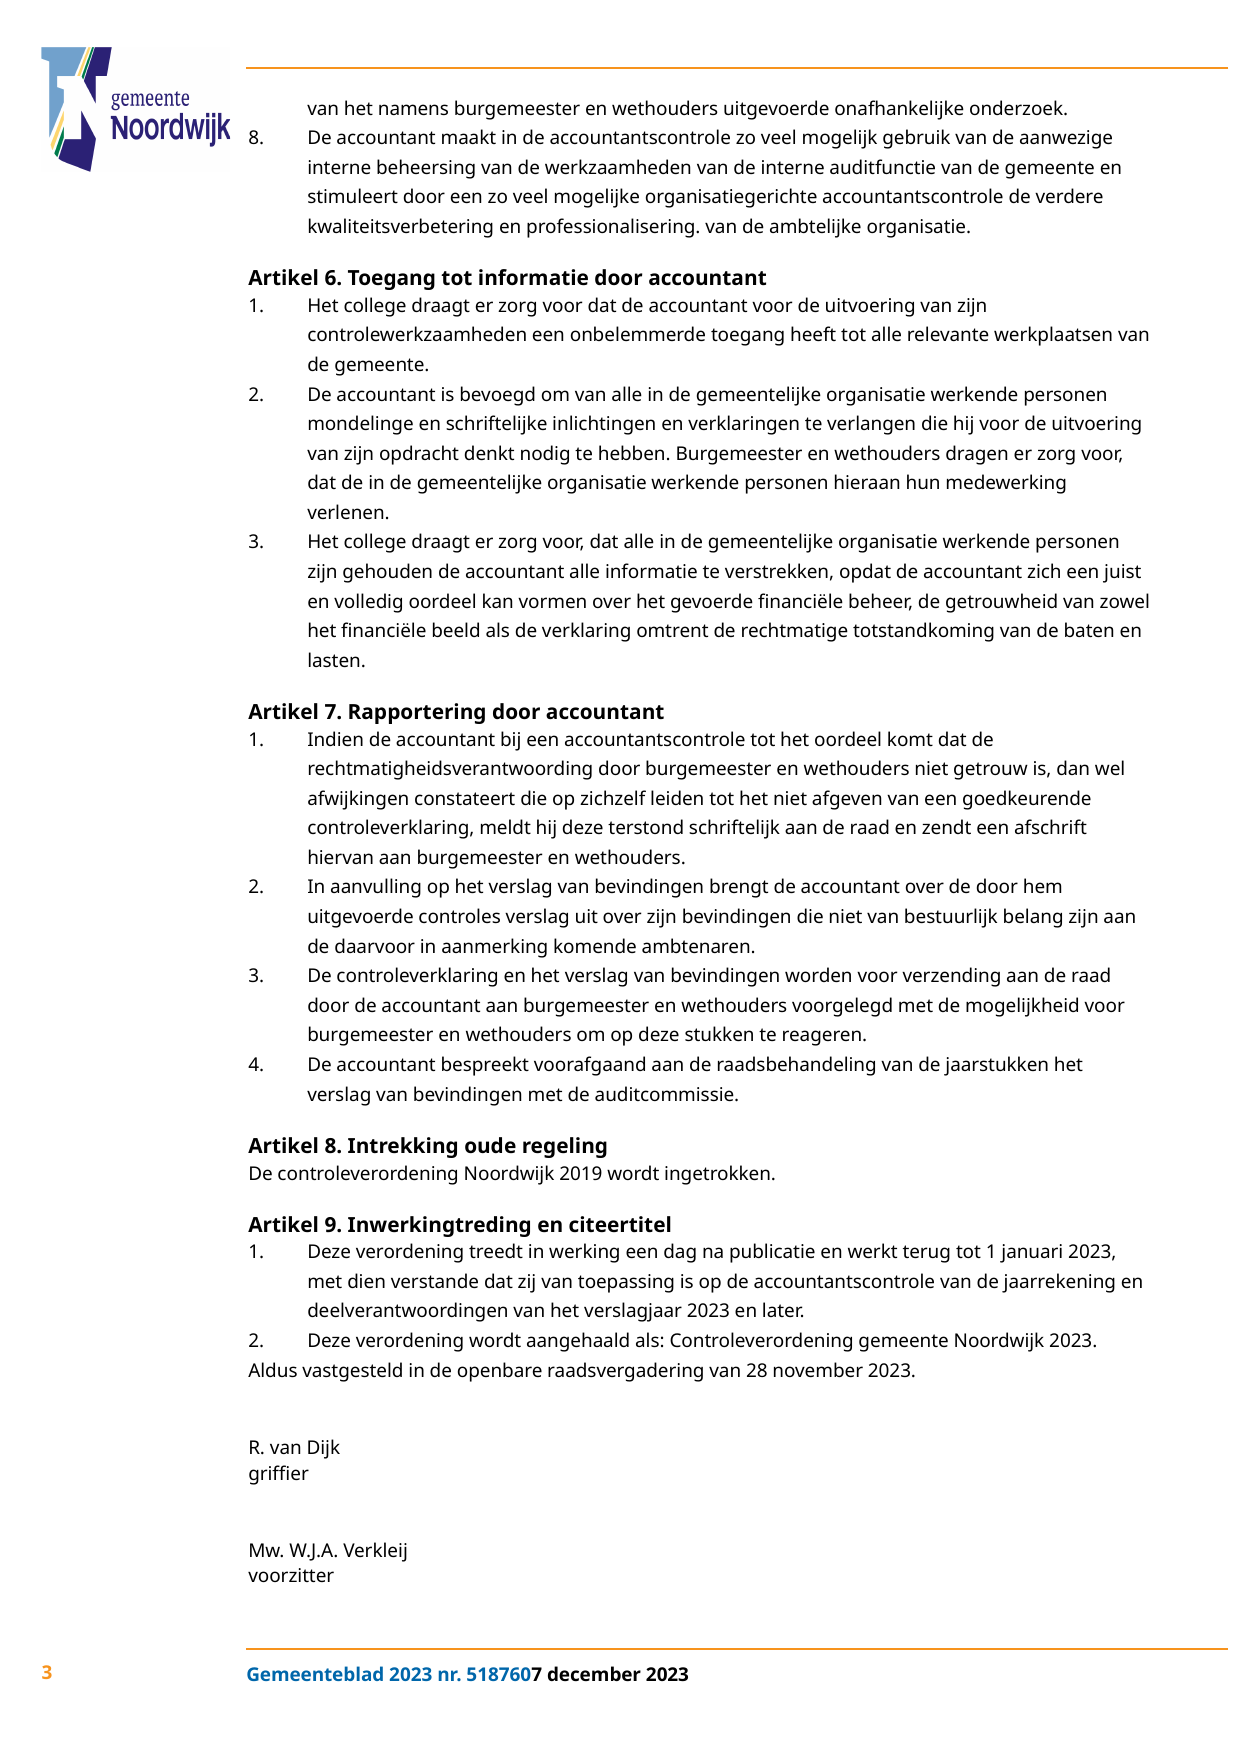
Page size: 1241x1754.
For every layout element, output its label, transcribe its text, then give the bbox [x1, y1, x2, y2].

text Artikel 8. Intrekking oude regeling [248, 1131, 1152, 1160]
list Deze verordening wordt aangehaald als: Controleverordening gemeente Noordwijk 2023. [248, 1327, 1152, 1353]
picture [41, 47, 231, 172]
list In aanvulling op het verslag van bevindingen brengt de accountant over de door hem uitgevoerde controles verslag uit over zijn bevindingen die niet van bestuurlijk belang zijn aan de daarvoor in aanmerking komende ambtenaren. [248, 874, 1152, 959]
text voorzitter [248, 1563, 1152, 1588]
text Artikel 9. Inwerkingtreding en citeertitel [248, 1210, 1152, 1238]
list Deze verordening treedt in werking een dag na publicatie en werkt terug tot 1 januari 2023, met dien verstande dat zij van toepassing is op de accountantscontrole van de jaarrekening en deelverantwoordingen van het verslagjaar 2023 en later. [248, 1238, 1152, 1323]
list De accountant is bevoegd om van alle in de gemeentelijke organisatie werkende personen mondelinge en schriftelijke inlichtingen en verklaringen te verlangen die hij voor de uitvoering van zijn opdracht denkt nodig te hebben. Burgemeester en wethouders dragen er zorg voor, dat de in de gemeentelijke organisatie werkende personen hieraan hun medewerking verlenen. [248, 381, 1152, 525]
list van het namens burgemeester en wethouders uitgevoerde onafhankelijke onderzoek. [248, 95, 1152, 121]
text R. van Dijk [248, 1434, 1152, 1460]
text Aldus vastgesteld in de openbare raadsvergadering van 28 november 2023. [248, 1357, 1152, 1383]
text Artikel 6. Toegang tot informatie door accountant [248, 263, 1152, 292]
list Indien de accountant bij een accountantscontrole tot het oordeel komt dat de rechtmatigheidsverantwoording door burgemeester en wethouders niet getrouw is, dan wel afwijkingen constateert die op zichzelf leiden tot het niet afgeven van een goedkeurende controleverklaring, meldt hij deze terstond schriftelijk aan de raad en zendt een afschrift hiervan aan burgemeester en wethouders. [248, 726, 1152, 870]
text griffier [248, 1460, 1152, 1486]
list De accountant bespreekt voorafgaand aan de raadsbehandeling van de jaarstukken het verslag van bevindingen met de auditcommissie. [248, 1051, 1152, 1107]
text Artikel 7. Rapportering door accountant [248, 697, 1152, 726]
text De controleverordening Noordwijk 2019 wordt ingetrokken. [248, 1160, 1152, 1185]
text Mw. W.J.A. Verkleij [248, 1537, 1152, 1563]
list De accountant maakt in de accountantscontrole zo veel mogelijk gebruik van de aanwezige interne beheersing van de werkzaamheden van de interne auditfunctie van de gemeente en stimuleert door een zo veel mogelijke organisatiegerichte accountantscontrole de verdere kwaliteitsverbetering en professionalisering. van de ambtelijke organisatie. [248, 124, 1152, 239]
list Het college draagt er zorg voor dat de accountant voor de uitvoering van zijn controlewerkzaamheden een onbelemmerde toegang heeft tot alle relevante werkplaatsen van de gemeente. [248, 292, 1152, 377]
list De controleverklaring en het verslag van bevindingen worden voor verzending aan de raad door de accountant aan burgemeester en wethouders voorgelegd met de mogelijkheid voor burgemeester en wethouders om op deze stukken te reageren. [248, 962, 1152, 1047]
list Het college draagt er zorg voor, dat alle in de gemeentelijke organisatie werkende personen zijn gehouden de accountant alle informatie te verstrekken, opdat de accountant zich een juist en volledig oordeel kan vormen over het gevoerde financiële beheer, de getrouwheid van zowel het financiële beeld als de verklaring omtrent de rechtmatige totstandkoming van de baten en lasten. [248, 529, 1152, 673]
